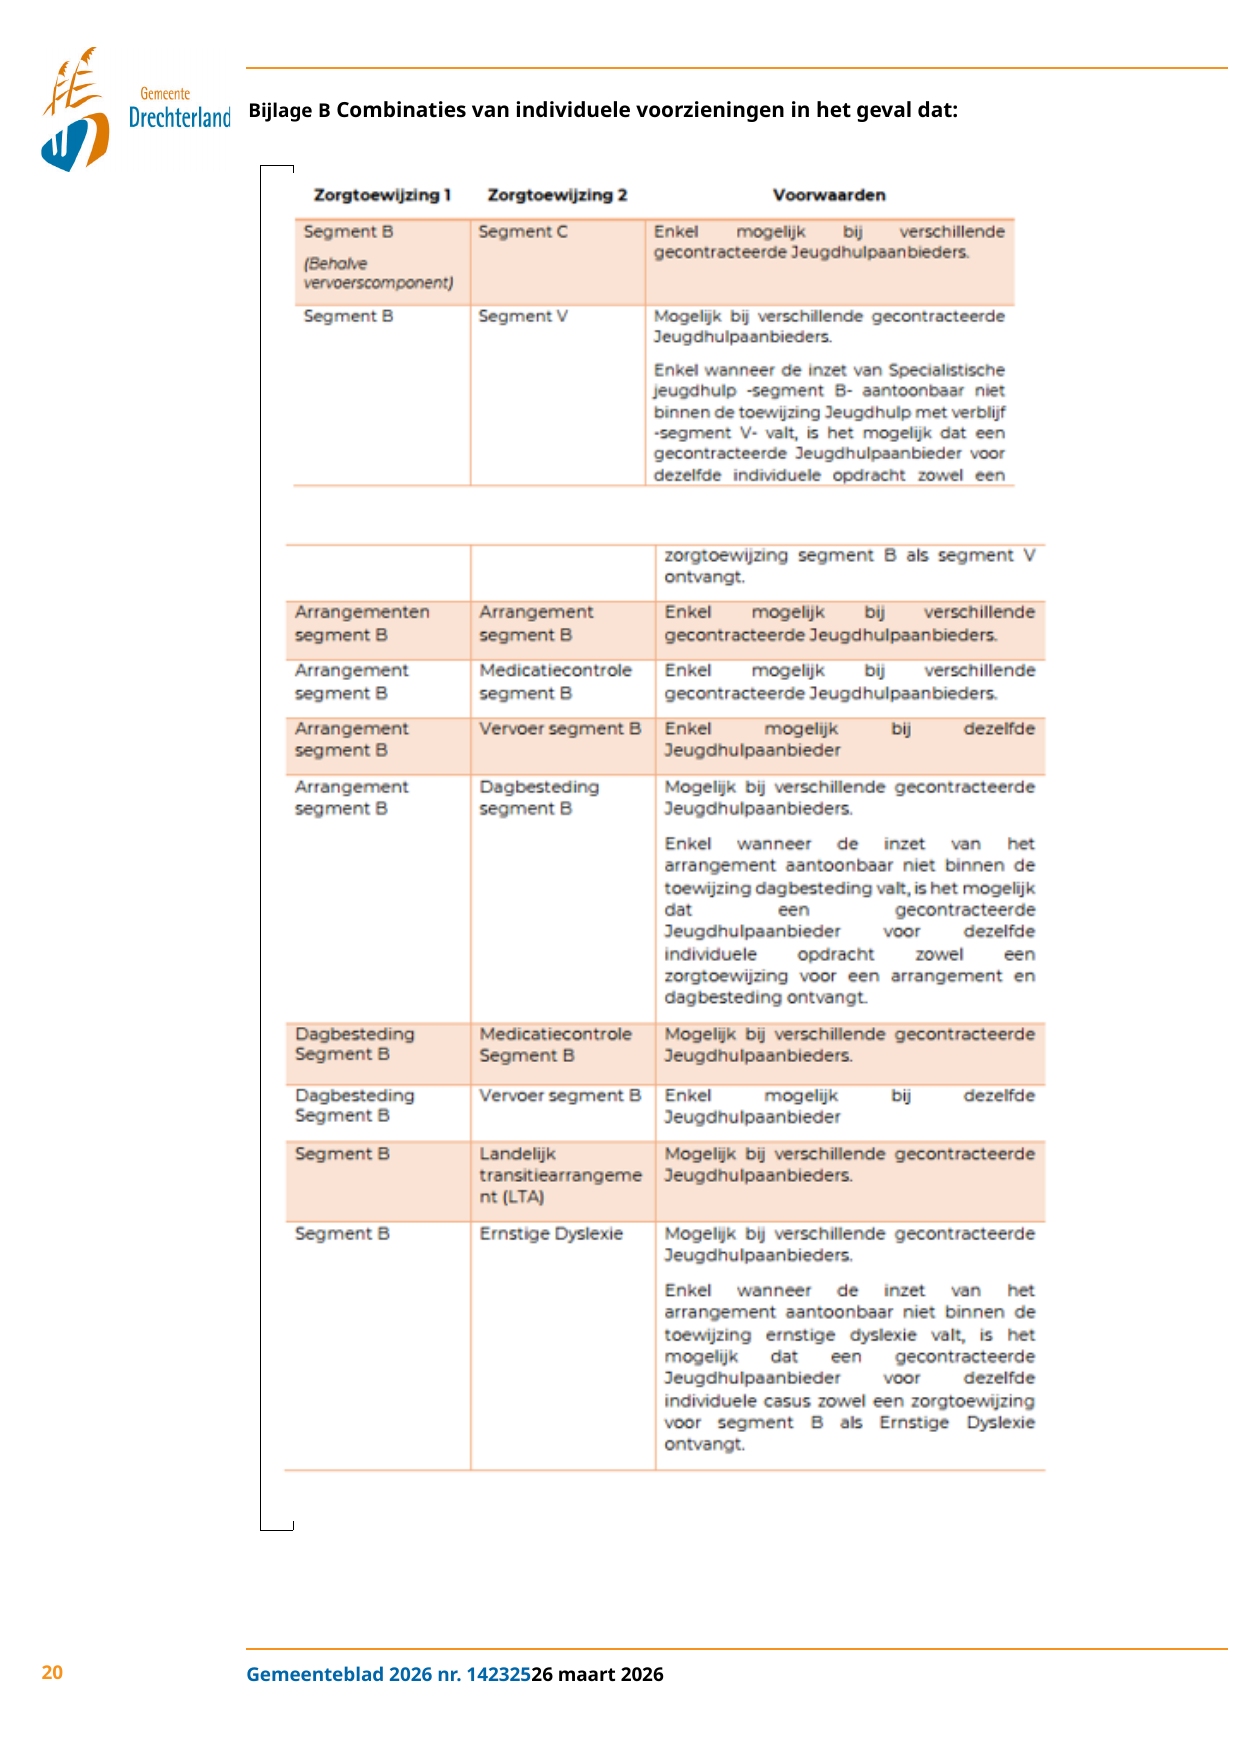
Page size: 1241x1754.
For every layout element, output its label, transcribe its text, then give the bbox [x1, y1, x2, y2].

picture [41, 47, 231, 172]
picture [226, 115, 231, 124]
picture [268, 173, 1096, 1521]
picture [41, 158, 64, 172]
text Bijlage B Combinaties van individuele voorzieningen in het geval dat: [248, 95, 1152, 123]
